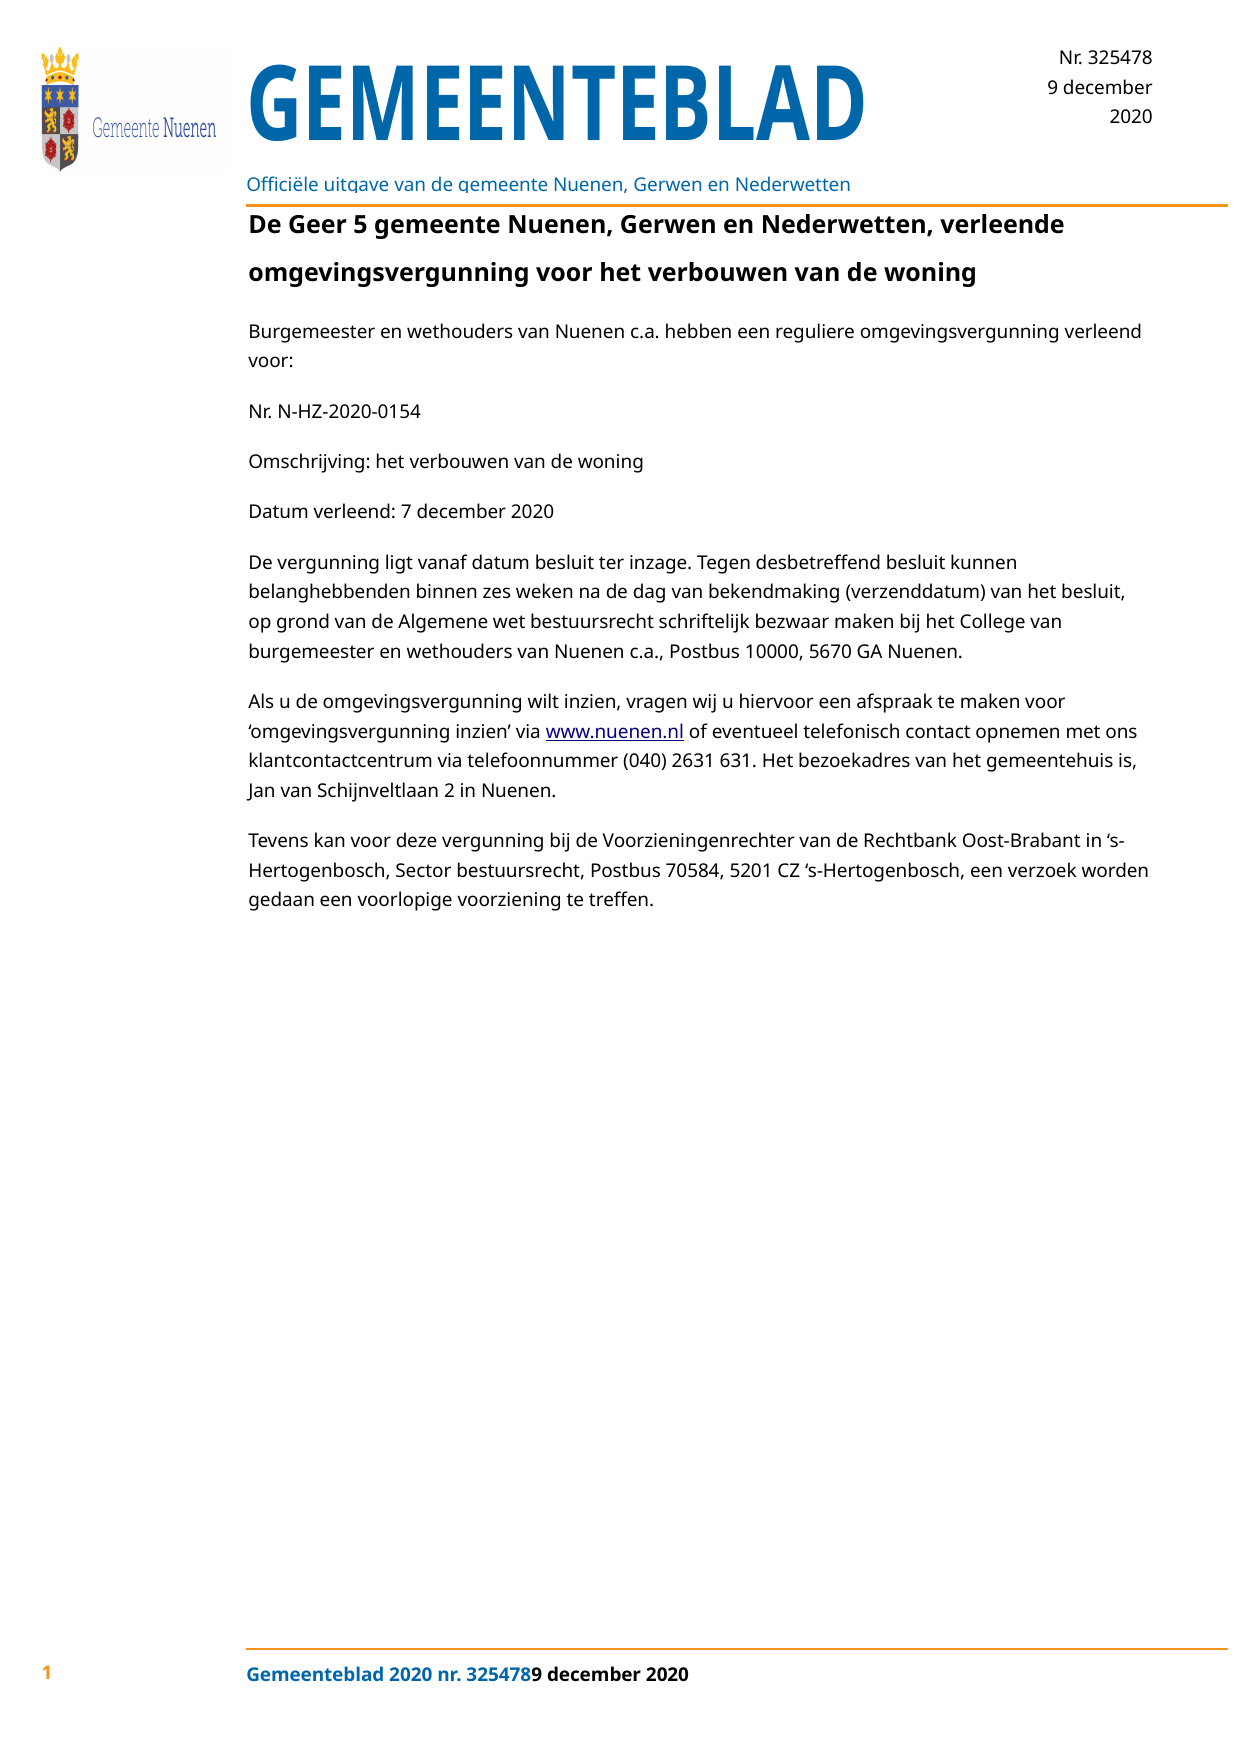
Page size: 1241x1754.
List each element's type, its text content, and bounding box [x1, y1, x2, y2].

text Nr. N-HZ-2020-0154 [248, 398, 1152, 424]
text Als u de omgevingsvergunning wilt inzien, vragen wij u hiervoor een afspraak te maken voor ‘omgevingsvergunning inzien’ via www.nuenen.nl of eventueel telefonisch contact opnemen met ons klantcontactcentrum via telefoonnummer (040) 2631 631. Het bezoekadres van het gemeentehuis is, Jan van Schijnveltlaan 2 in Nuenen. [248, 688, 1152, 803]
text De Geer 5 gemeente Nuenen, Gerwen en Nederwetten, verleende omgevingsvergunning voor het verbouwen van de woning [248, 207, 1152, 288]
text De vergunning ligt vanaf datum besluit ter inzage. Tegen desbetreffend besluit kunnen belanghebbenden binnen zes weken na de dag van bekendmaking (verzenddatum) van het besluit, op grond van de Algemene wet bestuursrecht schriftelijk bezwaar maken bij het College van burgemeester en wethouders van Nuenen c.a., Postbus 10000, 5670 GA Nuenen. [248, 549, 1152, 664]
text Datum verleend: 7 december 2020 [248, 499, 1152, 524]
picture [41, 47, 231, 172]
text Tevens kan voor deze vergunning bij de Voorzieningenrechter van de Rechtbank Oost-Brabant in ‘s-Hertogenbosch, Sector bestuursrecht, Postbus 70584, 5201 CZ ‘s-Hertogenbosch, een verzoek worden gedaan een voorlopige voorziening te treffen. [248, 827, 1152, 912]
text Omschrijving: het verbouwen van de woning [248, 448, 1152, 474]
text Burgemeester en wethouders van Nuenen c.a. hebben een reguliere omgevingsvergunning verleend voor: [248, 318, 1152, 373]
